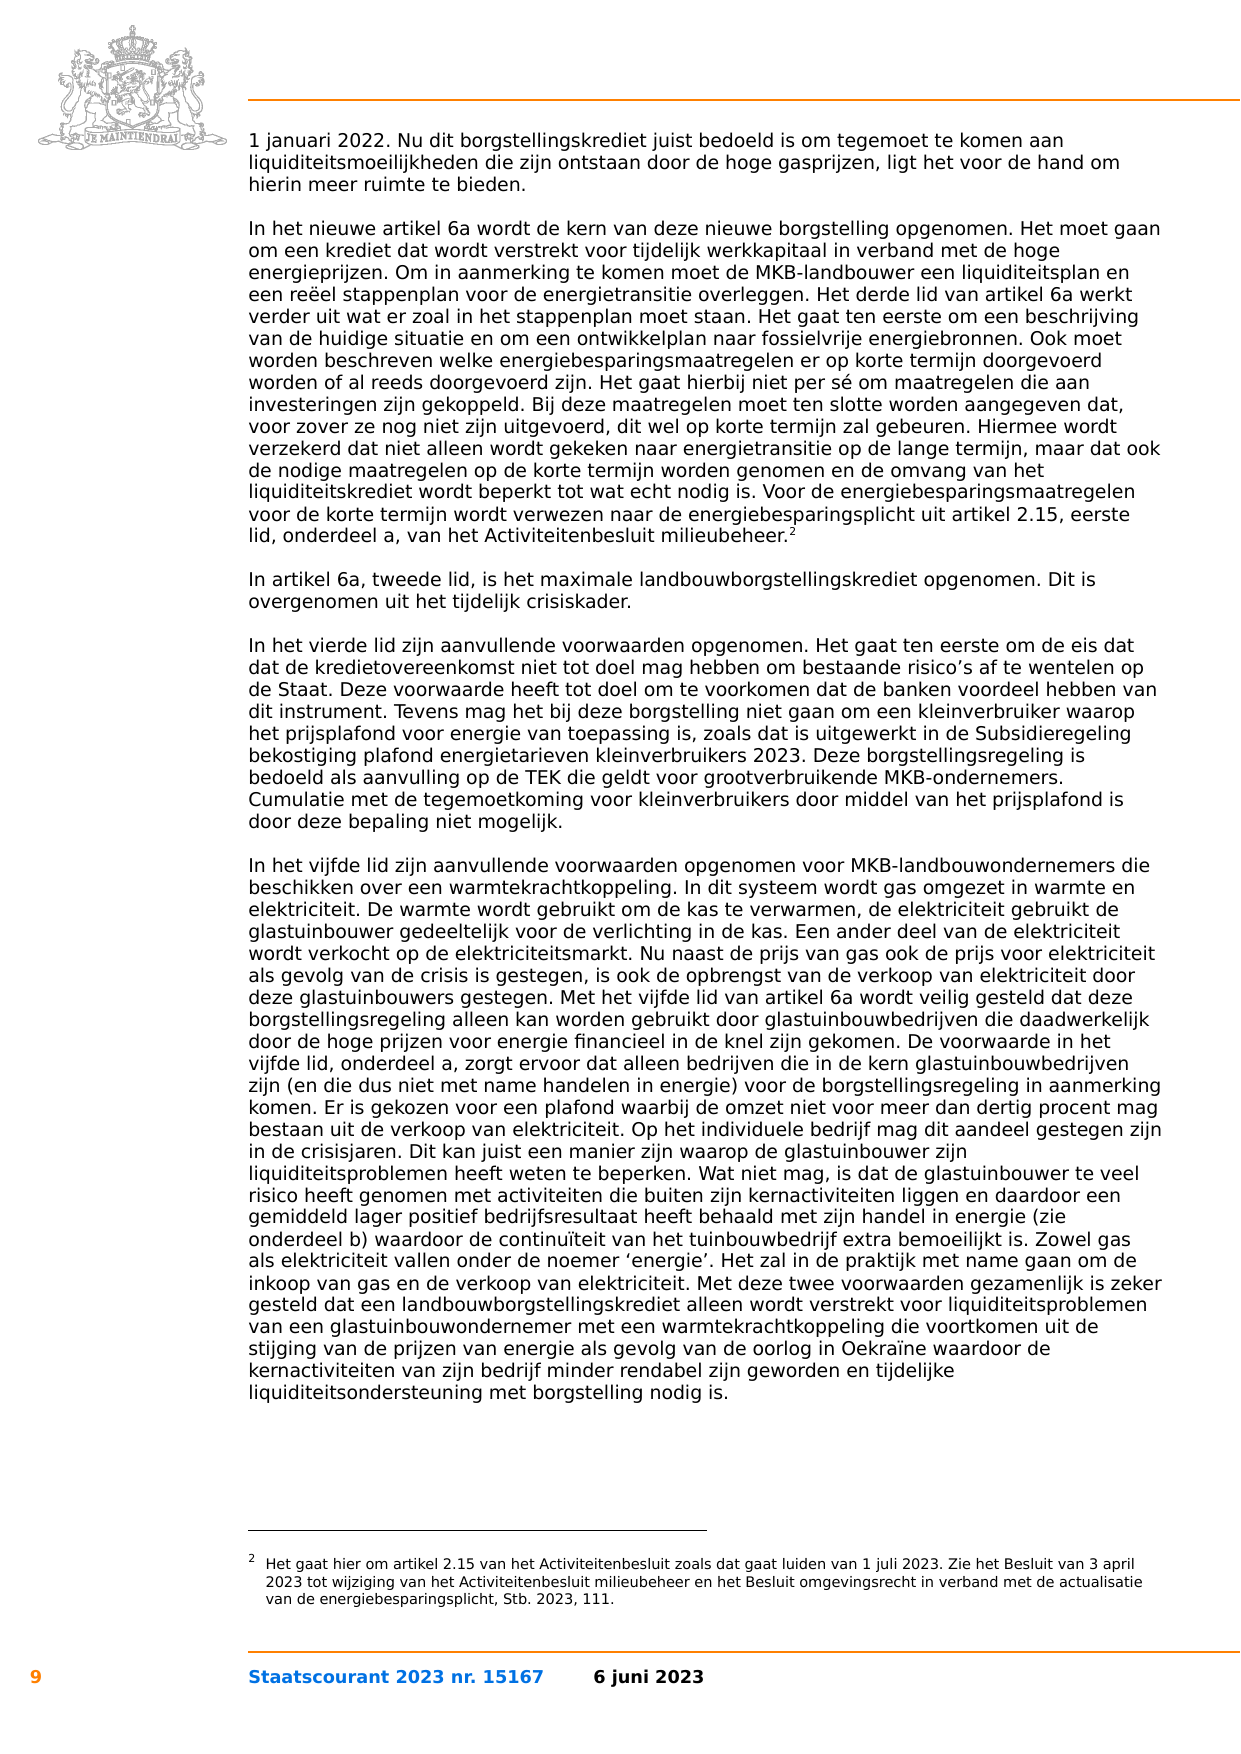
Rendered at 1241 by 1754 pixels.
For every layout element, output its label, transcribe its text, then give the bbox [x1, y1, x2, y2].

text In het vijfde lid zijn aanvullende voorwaarden opgenomen voor MKB-landbouwondernemers die beschikken over een warmtekrachtkoppeling. In dit systeem wordt gas omgezet in warmte en elektriciteit. De warmte wordt gebruikt om de kas te verwarmen, de elektriciteit gebruikt de glastuinbouwer gedeeltelijk voor de verlichting in de kas. Een ander deel van de elektriciteit wordt verkocht op de elektriciteitsmarkt. Nu naast de prijs van gas ook de prijs voor elektriciteit als gevolg van de crisis is gestegen, is ook de opbrengst van de verkoop van elektriciteit door deze glastuinbouwers gestegen. Met het vijfde lid van artikel 6a wordt veilig gesteld dat deze borgstellingsregeling alleen kan worden gebruikt door glastuinbouwbedrijven die daadwerkelijk door de hoge prijzen voor energie financieel in de knel zijn gekomen. De voorwaarde in het vijfde lid, onderdeel a, zorgt ervoor dat alleen bedrijven die in de kern glastuinbouwbedrijven zijn (en die dus niet met name handelen in energie) voor de borgstellingsregeling in aanmerking komen. Er is gekozen voor een plafond waarbij de omzet niet voor meer dan dertig procent mag bestaan uit de verkoop van elektriciteit. Op het individuele bedrijf mag dit aandeel gestegen zijn in de crisisjaren. Dit kan juist een manier zijn waarop de glastuinbouwer zijn liquiditeitsproblemen heeft weten te beperken. Wat niet mag, is dat de glastuinbouwer te veel risico heeft genomen met activiteiten die buiten zijn kernactiviteiten liggen en daardoor een gemiddeld lager positief bedrijfsresultaat heeft behaald met zijn handel in energie (zie onderdeel b) waardoor de continuïteit van het tuinbouwbedrijf extra bemoeilijkt is. Zowel gas als elektriciteit vallen onder de noemer ‘energie’. Het zal in de praktijk met name gaan om de inkoop van gas en de verkoop van elektriciteit. Met deze twee voorwaarden gezamenlijk is zeker gesteld dat een landbouwborgstellingskrediet alleen wordt verstrekt voor liquiditeitsproblemen van een glastuinbouwondernemer met een warmtekrachtkoppeling die voortkomen uit de stijging van de prijzen van energie als gevolg van de oorlog in Oekraïne waardoor de kernactiviteiten van zijn bedrijf minder rendabel zijn geworden en tijdelijke liquiditeitsondersteuning met borgstelling nodig is. [248, 855, 1163, 1404]
picture [38, 25, 227, 150]
text In het vierde lid zijn aanvullende voorwaarden opgenomen. Het gaat ten eerste om de eis dat dat de kredietovereenkomst niet tot doel mag hebben om bestaande risico’s af te wentelen op de Staat. Deze voorwaarde heeft tot doel om te voorkomen dat de banken voordeel hebben van dit instrument. Tevens mag het bij deze borgstelling niet gaan om een kleinverbruiker waarop het prijsplafond voor energie van toepassing is, zoals dat is uitgewerkt in de Subsidieregeling bekostiging plafond energietarieven kleinverbruikers 2023. Deze borgstellingsregeling is bedoeld als aanvulling op de TEK die geldt voor grootverbruikende MKB-ondernemers. Cumulatie met de tegemoetkoming voor kleinverbruikers door middel van het prijsplafond is door deze bepaling niet mogelijk. [248, 635, 1163, 833]
text In het nieuwe artikel 6a wordt de kern van deze nieuwe borgstelling opgenomen. Het moet gaan om een krediet dat wordt verstrekt voor tijdelijk werkkapitaal in verband met de hoge energieprijzen. Om in aanmerking te komen moet de MKB-landbouwer een liquiditeitsplan en een reëel stappenplan voor de energietransitie overleggen. Het derde lid van artikel 6a werkt verder uit wat er zoal in het stappenplan moet staan. Het gaat ten eerste om een beschrijving van de huidige situatie en om een ontwikkelplan naar fossielvrije energiebronnen. Ook moet worden beschreven welke energiebesparingsmaatregelen er op korte termijn doorgevoerd worden of al reeds doorgevoerd zijn. Het gaat hierbij niet per sé om maatregelen die aan investeringen zijn gekoppeld. Bij deze maatregelen moet ten slotte worden aangegeven dat, voor zover ze nog niet zijn uitgevoerd, dit wel op korte termijn zal gebeuren. Hiermee wordt verzekerd dat niet alleen wordt gekeken naar energietransitie op de lange termijn, maar dat ook de nodige maatregelen op de korte termijn worden genomen en de omvang van het liquiditeitskrediet wordt beperkt tot wat echt nodig is. Voor de energiebesparingsmaatregelen voor de korte termijn wordt verwezen naar de energiebesparingsplicht uit artikel 2.15, eerste lid, onderdeel a, van het Activiteitenbesluit milieubeheer. [248, 218, 1163, 547]
text 1 januari 2022. Nu dit borgstellingskrediet juist bedoeld is om tegemoet te komen aan liquiditeitsmoeilijkheden die zijn ontstaan door de hoge gasprijzen, ligt het voor de hand om hierin meer ruimte te bieden. [248, 130, 1163, 196]
text Het gaat hier om artikel 2.15 van het Activiteitenbesluit zoals dat gaat luiden van 1 juli 2023. Zie het Besluit van 3 april 2023 tot wijziging van het Activiteitenbesluit milieubeheer en het Besluit omgevingsrecht in verband met de actualisatie van de energiebesparingsplicht, Stb. 2023, 111. [248, 1552, 1163, 1608]
text In artikel 6a, tweede lid, is het maximale landbouwborgstellingskrediet opgenomen. Dit is overgenomen uit het tijdelijk crisiskader. [248, 569, 1163, 613]
